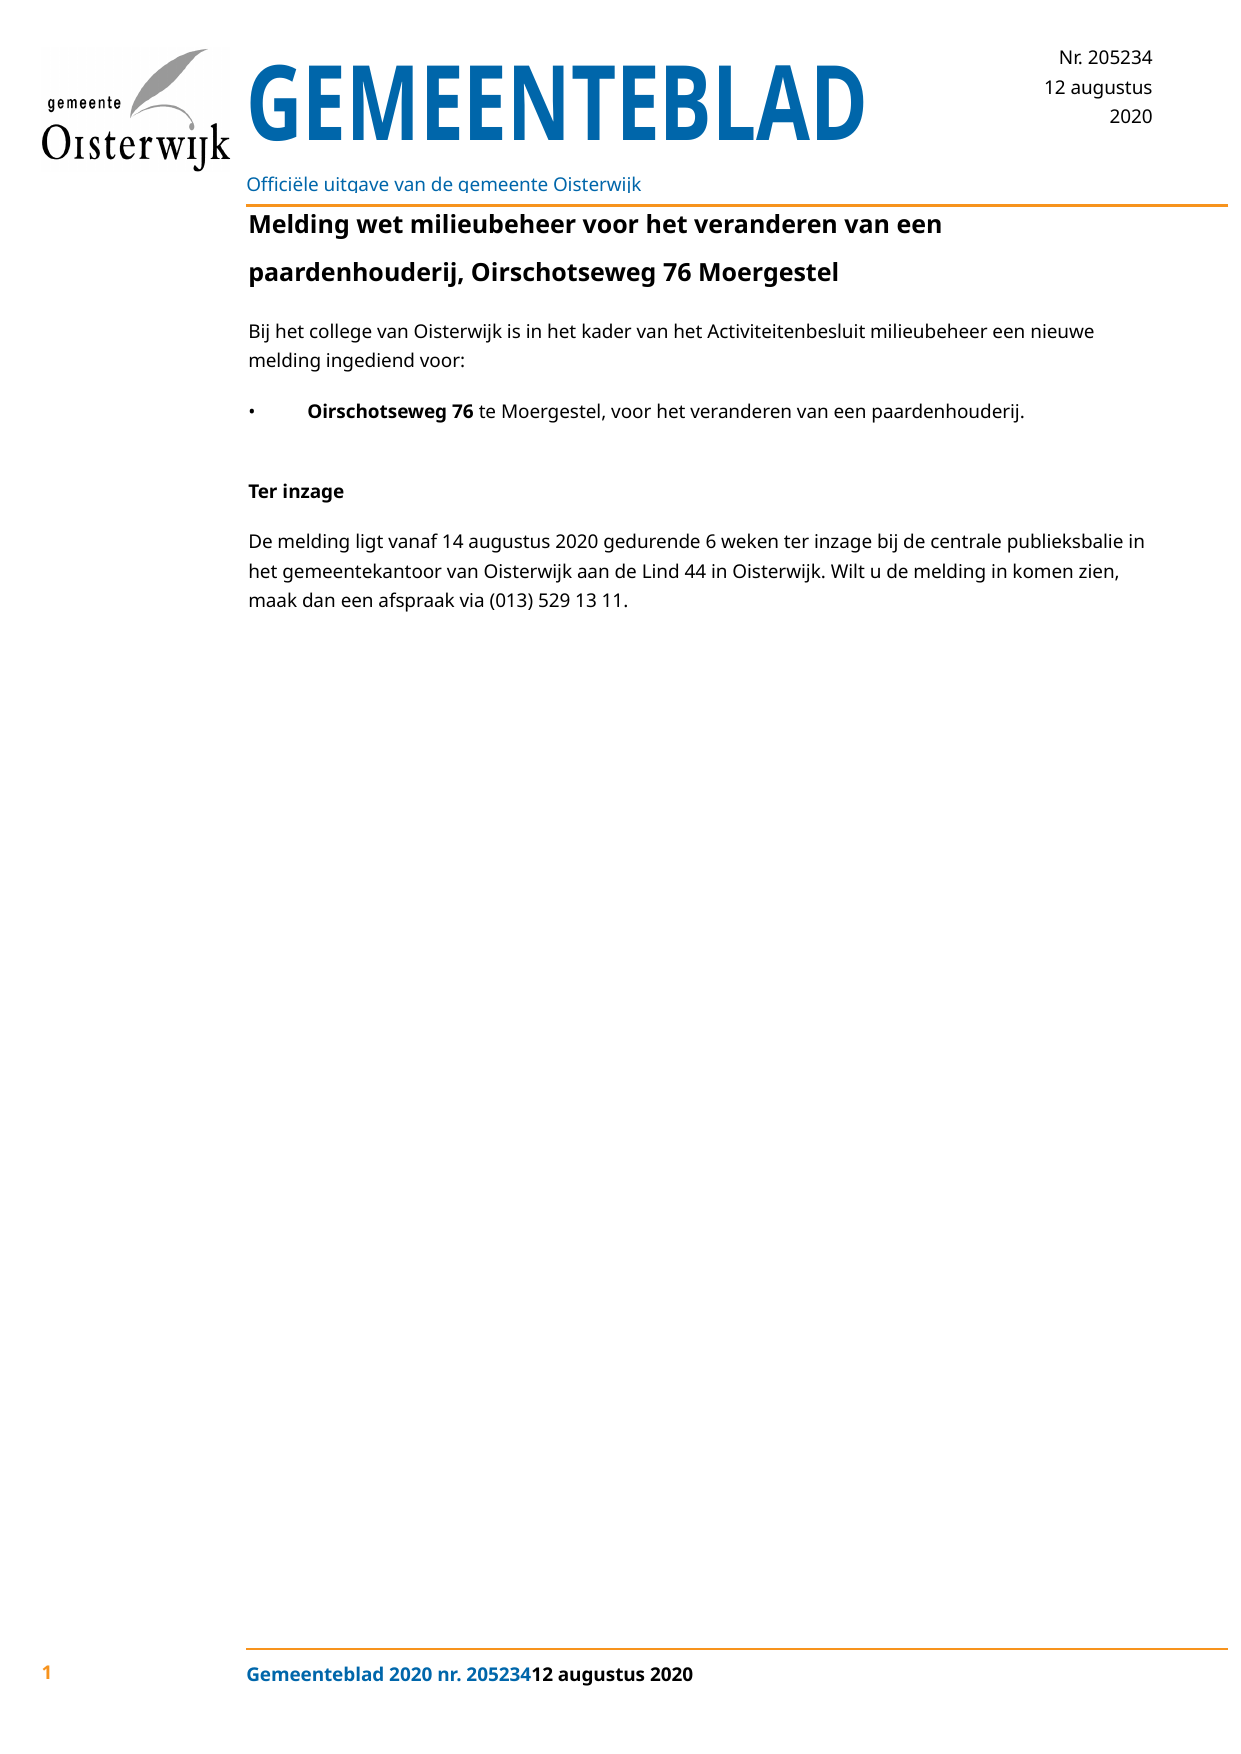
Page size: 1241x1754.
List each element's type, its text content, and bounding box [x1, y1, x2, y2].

text De melding ligt vanaf 14 augustus 2020 gedurende 6 weken ter inzage bij de centrale publieksbalie in het gemeentekantoor van Oisterwijk aan de Lind 44 in Oisterwijk. Wilt u de melding in komen zien, maak dan een afspraak via (013) 529 13 11. [248, 528, 1152, 613]
picture [41, 47, 231, 172]
text Ter inzage [248, 478, 1152, 504]
text Bij het college van Oisterwijk is in het kader van het Activiteitenbesluit milieubeheer een nieuwe melding ingediend voor: [248, 318, 1152, 373]
text Melding wet milieubeheer voor het veranderen van een paardenhouderij, Oirschotseweg 76 Moergestel [248, 207, 1152, 288]
list Oirschotseweg 76 te Moergestel, voor het veranderen van een paardenhouderij. [248, 398, 1152, 424]
